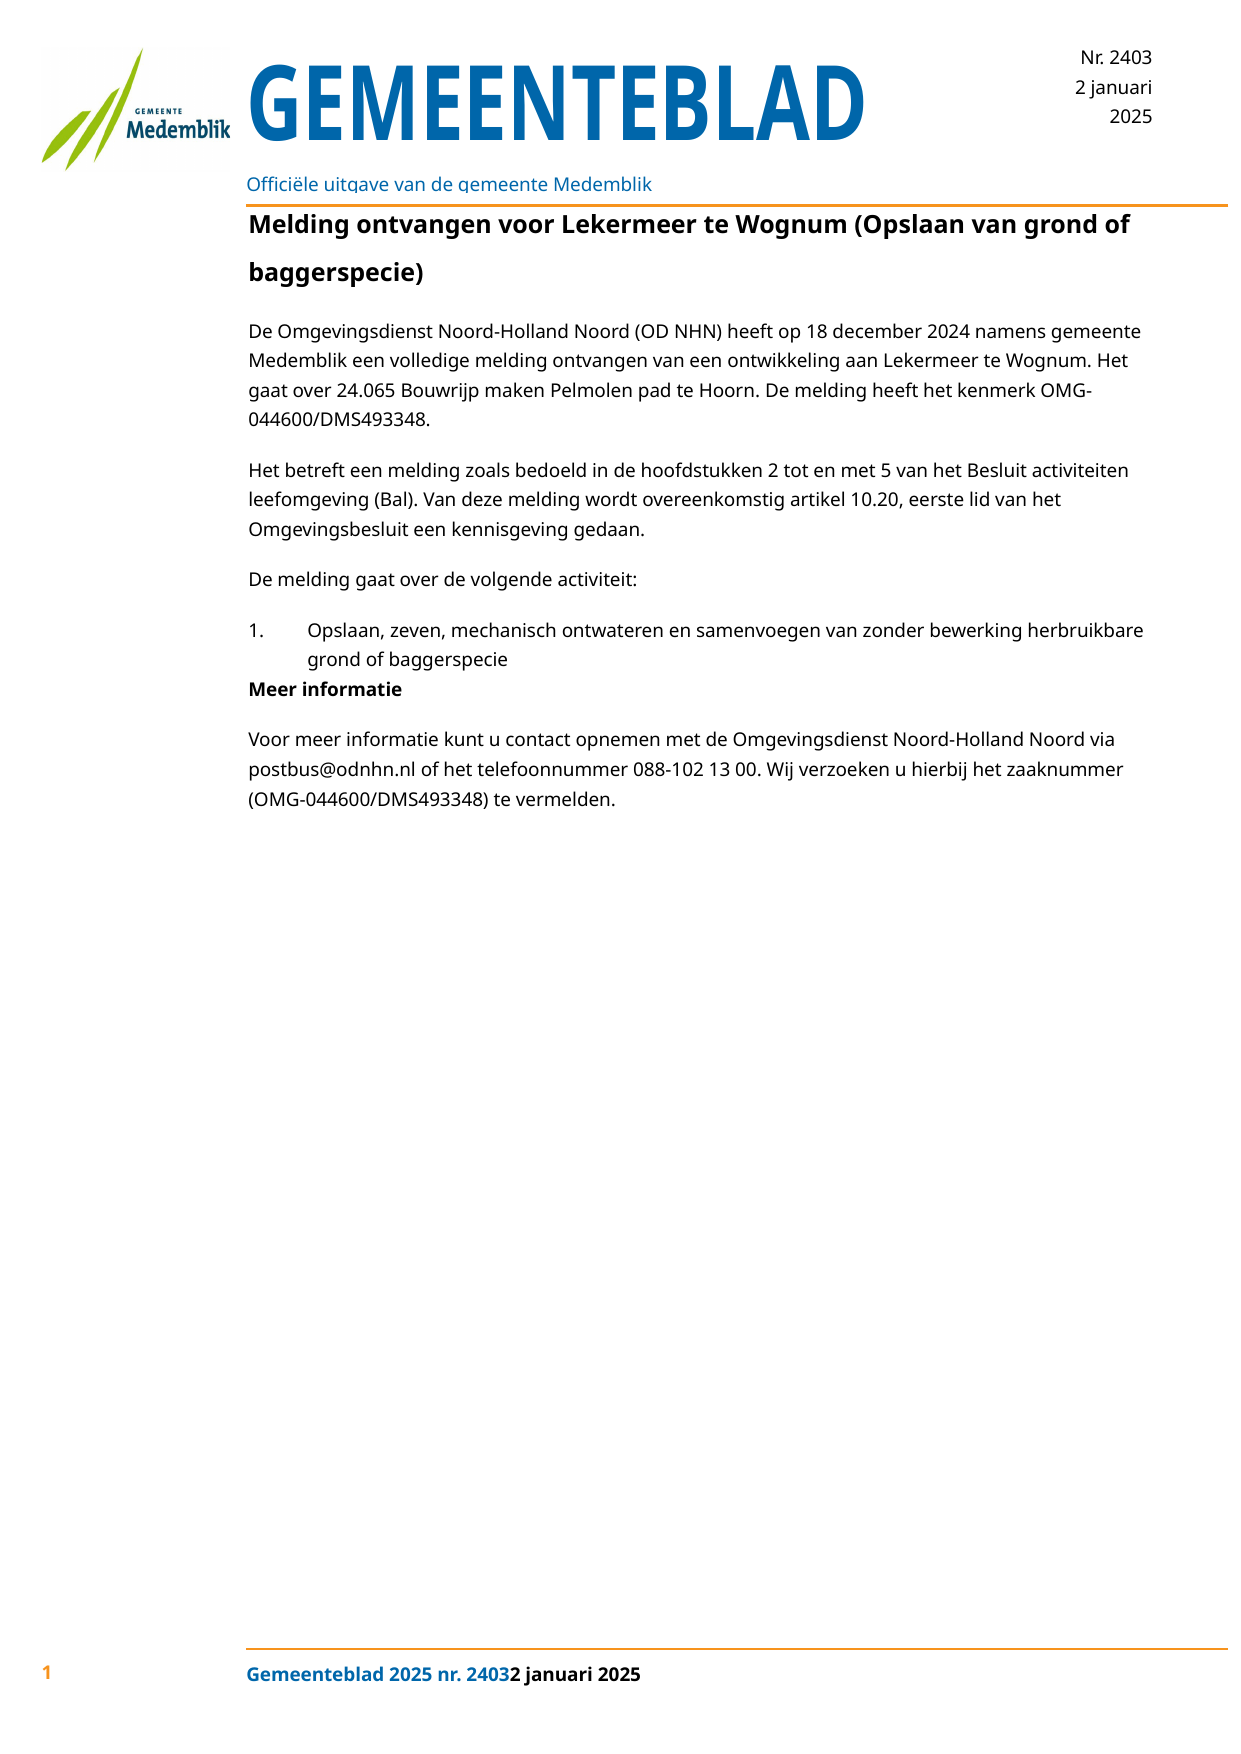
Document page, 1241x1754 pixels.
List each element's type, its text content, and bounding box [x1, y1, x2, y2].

picture [41, 47, 231, 172]
text Het betreft een melding zoals bedoeld in de hoofdstukken 2 tot en met 5 van het Besluit activiteiten leefomgeving (Bal). Van deze melding wordt overeenkomstig artikel 10.20, eerste lid van het Omgevingsbesluit een kennisgeving gedaan. [248, 457, 1152, 542]
text Meer informatie [248, 676, 1152, 702]
text Melding ontvangen voor Lekermeer te Wognum (Opslaan van grond of baggerspecie) [248, 207, 1152, 288]
text Voor meer informatie kunt u contact opnemen met de Omgevingsdienst Noord-Holland Noord via postbus@odnhn.nl of het telefoonnummer 088-102 13 00. Wij verzoeken u hierbij het zaaknummer (OMG-044600/DMS493348) te vermelden. [248, 727, 1152, 812]
list Opslaan, zeven, mechanisch ontwateren en samenvoegen van zonder bewerking herbruikbare grond of baggerspecie [248, 617, 1152, 672]
text De Omgevingsdienst Noord-Holland Noord (OD NHN) heeft op 18 december 2024 namens gemeente Medemblik een volledige melding ontvangen van een ontwikkeling aan Lekermeer te Wognum. Het gaat over 24.065 Bouwrijp maken Pelmolen pad te Hoorn. De melding heeft het kenmerk OMG-044600/DMS493348. [248, 318, 1152, 432]
text De melding gaat over de volgende activiteit: [248, 567, 1152, 592]
